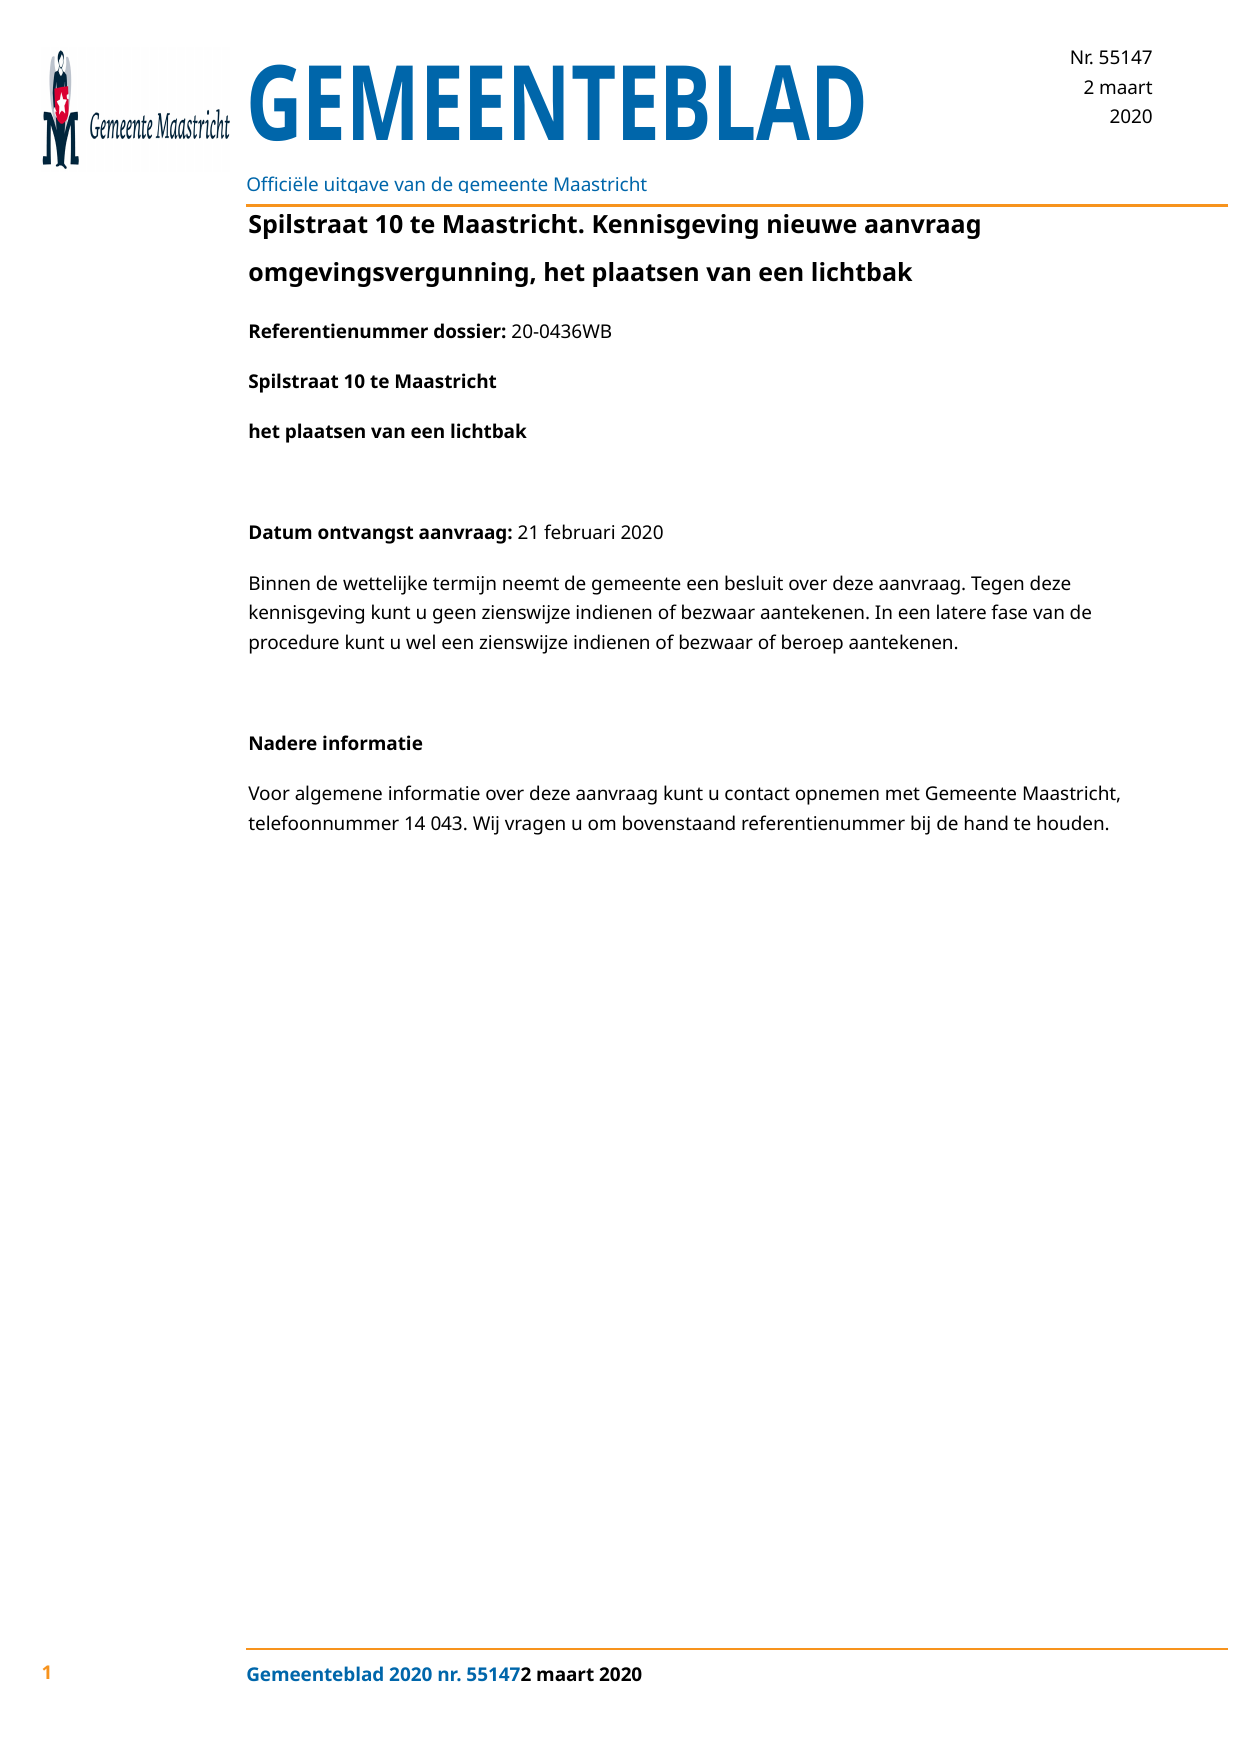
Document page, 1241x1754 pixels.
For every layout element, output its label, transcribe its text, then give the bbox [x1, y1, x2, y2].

text Nadere informatie [248, 730, 1152, 756]
picture [41, 47, 231, 172]
text Spilstraat 10 te Maastricht. Kennisgeving nieuwe aanvraag omgevingsvergunning, het plaatsen van een lichtbak [248, 207, 1152, 288]
text Datum ontvangst aanvraag: 21 februari 2020 [248, 519, 1152, 545]
text het plaatsen van een lichtbak [248, 419, 1152, 444]
text Referentienummer dossier: 20-0436WB [248, 318, 1152, 344]
text Voor algemene informatie over deze aanvraag kunt u contact opnemen met Gemeente Maastricht, telefoonnummer 14 043. Wij vragen u om bovenstaand referentienummer bij de hand te houden. [248, 780, 1152, 836]
text Spilstraat 10 te Maastricht [248, 368, 1152, 394]
text Binnen de wettelijke termijn neemt de gemeente een besluit over deze aanvraag. Tegen deze kennisgeving kunt u geen zienswijze indienen of bezwaar aantekenen. In een latere fase van de procedure kunt u wel een zienswijze indienen of bezwaar of beroep aantekenen. [248, 570, 1152, 655]
